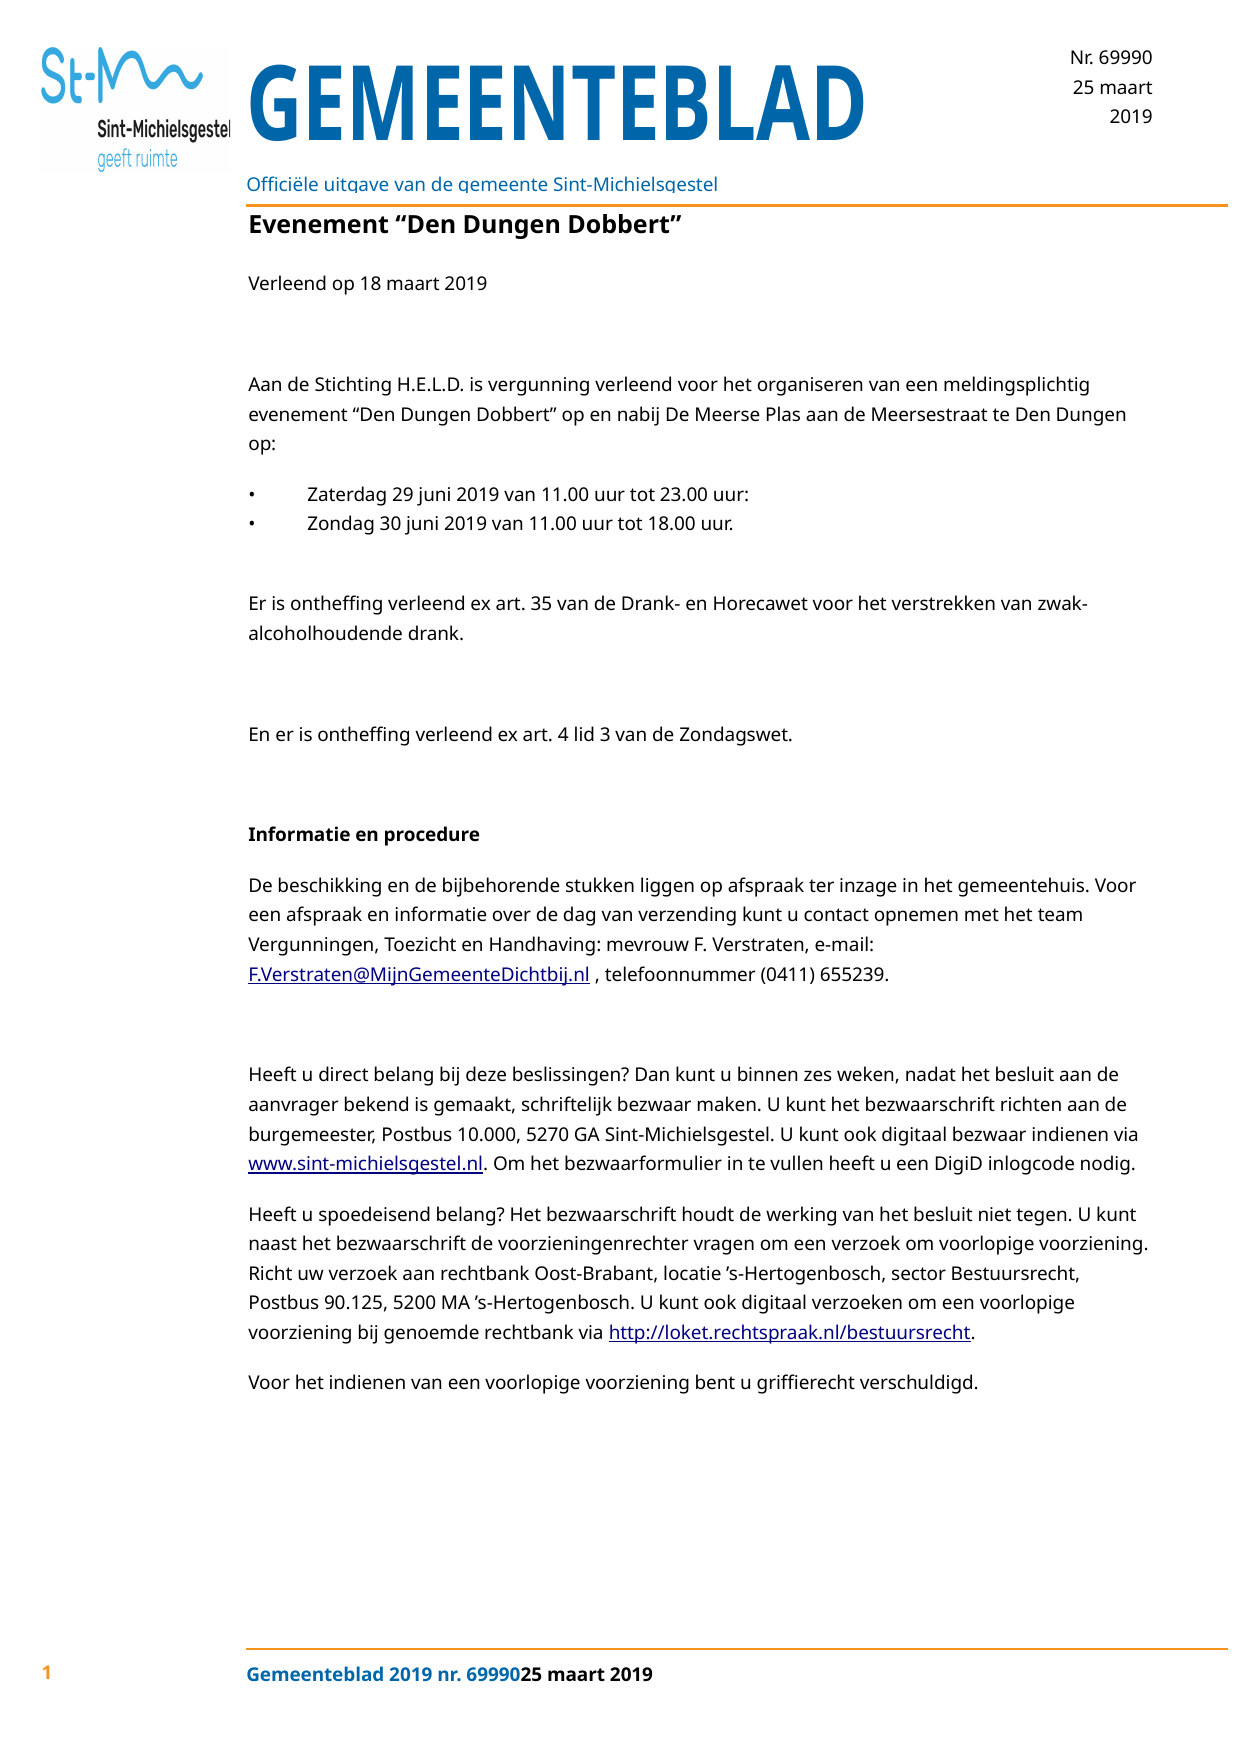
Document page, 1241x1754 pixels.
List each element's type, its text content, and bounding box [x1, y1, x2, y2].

text En er is ontheffing verleend ex art. 4 lid 3 van de Zondagswet. [248, 721, 1152, 746]
text Aan de Stichting H.E.L.D. is vergunning verleend voor het organiseren van een meldingsplichtig evenement “Den Dungen Dobbert” op en nabij De Meerse Plas aan de Meersestraat te Den Dungen op: [248, 371, 1152, 456]
text Heeft u direct belang bij deze beslissingen? Dan kunt u binnen zes weken, nadat het besluit aan de aanvrager bekend is gemaakt, schriftelijk bezwaar maken. U kunt het bezwaarschrift richten aan de burgemeester, Postbus 10.000, 5270 GA Sint-Michielsgestel. U kunt ook digitaal bezwaar indienen via www.sint-michielsgestel.nl. Om het bezwaarformulier in te vullen heeft u een DigiD inlogcode nodig. [248, 1062, 1152, 1176]
list Zondag 30 juni 2019 van 11.00 uur tot 18.00 uur. [248, 510, 1152, 536]
list Zaterdag 29 juni 2019 van 11.00 uur tot 23.00 uur: [248, 481, 1152, 506]
text Er is ontheffing verleend ex art. 35 van de Drank- en Horecawet voor het verstrekken van zwak-alcoholhoudende drank. [248, 590, 1152, 646]
text Voor het indienen van een voorlopige voorziening bent u griffierecht verschuldigd. [248, 1369, 1152, 1395]
text Heeft u spoedeisend belang? Het bezwaarschrift houdt de werking van het besluit niet tegen. U kunt naast het bezwaarschrift de voorzieningenrechter vragen om een verzoek om voorlopige voorziening. Richt uw verzoek aan rechtbank Oost-Brabant, locatie ’s-Hertogenbosch, sector Bestuursrecht, Postbus 90.125, 5200 MA ’s-Hertogenbosch. U kunt ook digitaal verzoeken om een voorlopige voorziening bij genoemde rechtbank via http://loket.rechtspraak.nl/bestuursrecht. [248, 1201, 1152, 1345]
text Verleend op 18 maart 2019 [248, 270, 1152, 296]
text Informatie en procedure [248, 822, 1152, 847]
text Evenement “Den Dungen Dobbert” [248, 207, 1152, 241]
text De beschikking en de bijbehorende stukken liggen op afspraak ter inzage in het gemeentehuis. Voor een afspraak en informatie over de dag van verzending kunt u contact opnemen met het team Vergunningen, Toezicht en Handhaving: mevrouw F. Verstraten, e-mail: F.Verstraten@MijnGemeenteDichtbij.nl , telefoonnummer (0411) 655239. [248, 872, 1152, 986]
picture [41, 47, 231, 172]
